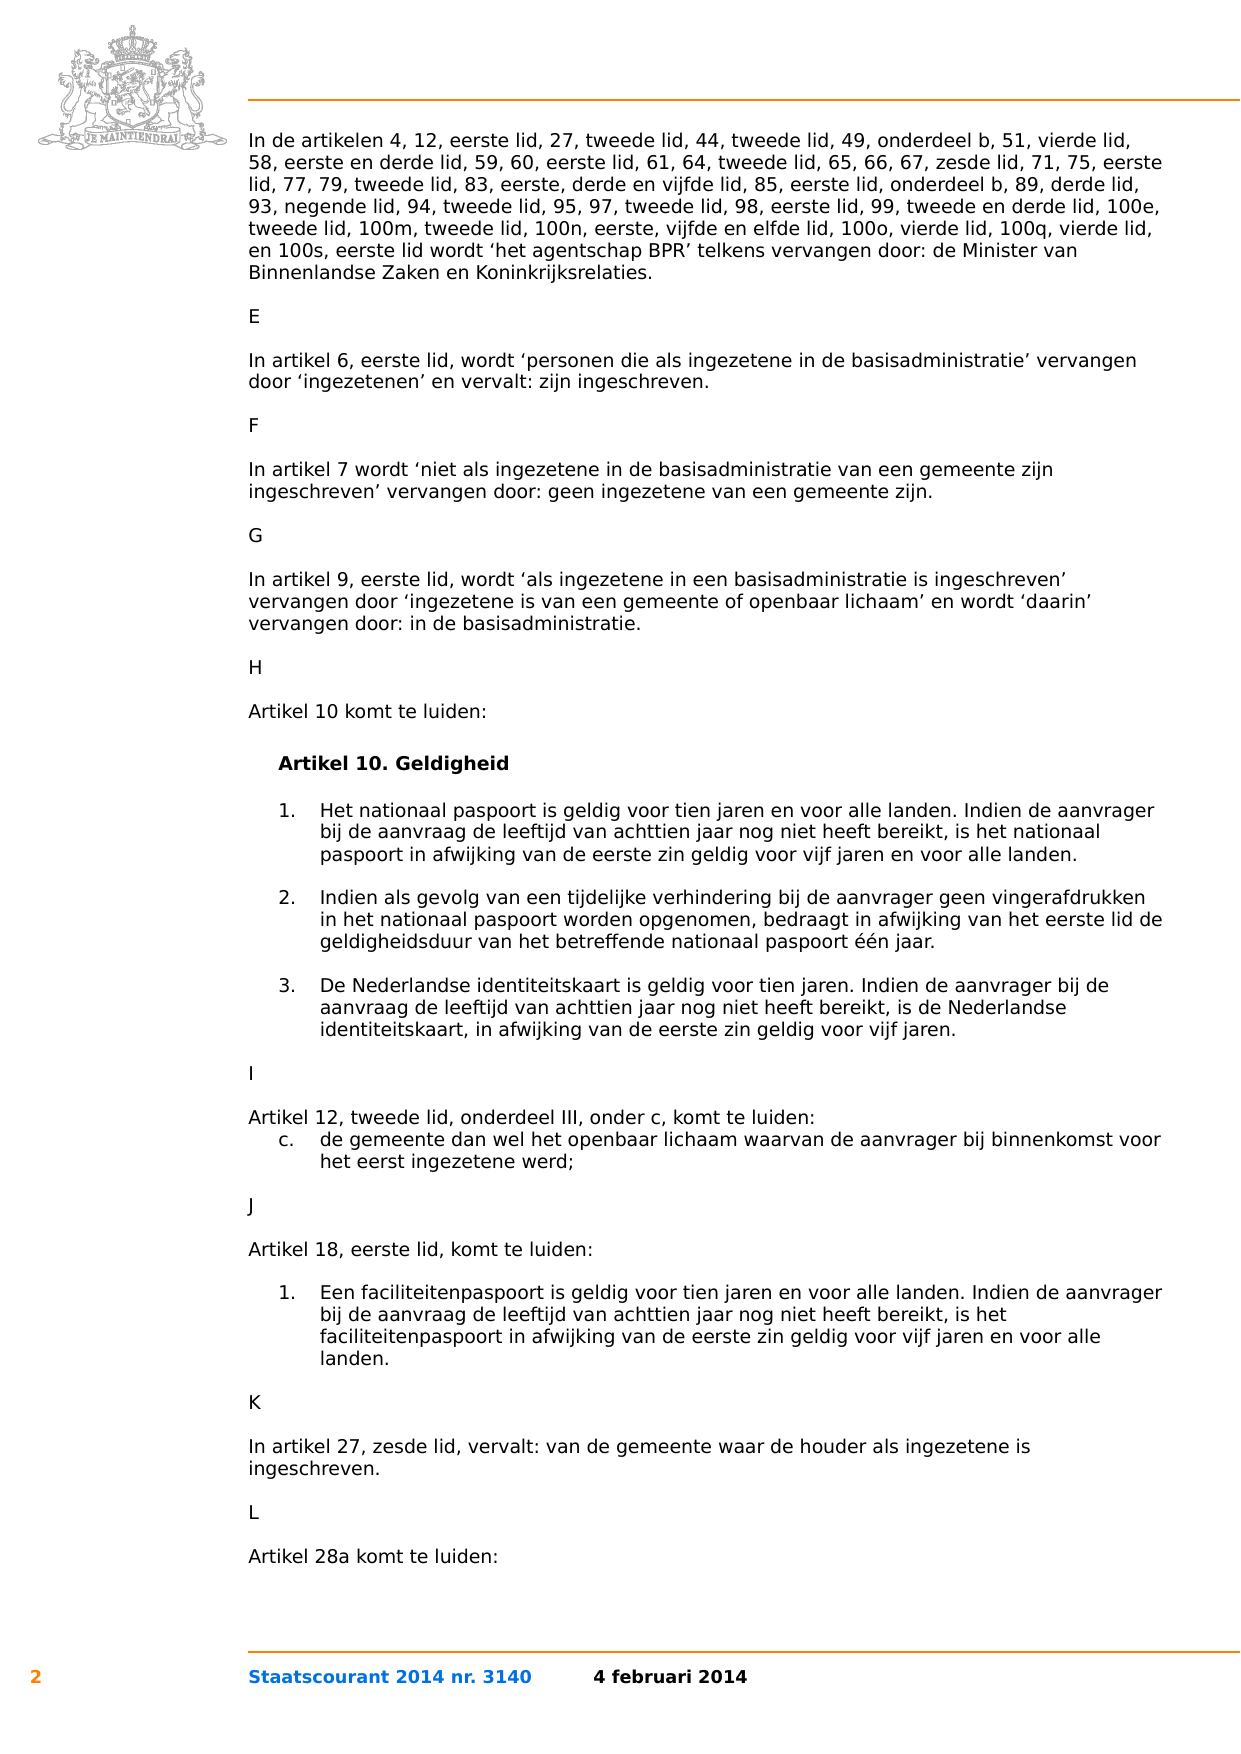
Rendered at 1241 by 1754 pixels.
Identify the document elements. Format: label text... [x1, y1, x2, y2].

text E [248, 306, 1163, 328]
text 1. Het nationaal paspoort is geldig voor tien jaren en voor alle landen. Indien de aanvrager bij de aanvraag de leeftijd van achttien jaar nog niet heeft bereikt, is het nationaal paspoort in afwijking van de eerste zin geldig voor vijf jaren en voor alle landen. [278, 799, 1163, 865]
text 3. De Nederlandse identiteitskaart is geldig voor tien jaren. Indien de aanvrager bij de aanvraag de leeftijd van achttien jaar nog niet heeft bereikt, is de Nederlandse identiteitskaart, in afwijking van de eerste zin geldig voor vijf jaren. [278, 975, 1163, 1041]
text J [248, 1194, 1163, 1217]
text 2. Indien als gevolg van een tijdelijke verhindering bij de aanvrager geen vingerafdrukken in het nationaal paspoort worden opgenomen, bedraagt in afwijking van het eerste lid de geldigheidsduur van het betreffende nationaal paspoort één jaar. [278, 887, 1163, 953]
text Artikel 28a komt te luiden: [248, 1546, 1163, 1568]
text G [248, 525, 1163, 547]
subtitle Artikel 10. Geldigheid [278, 752, 1163, 774]
text In artikel 7 wordt ‘niet als ingezetene in de basisadministratie van een gemeente zijn ingeschreven’ vervangen door: geen ingezetene van een gemeente zijn. [248, 459, 1163, 503]
text I [248, 1063, 1163, 1085]
text 1. Een faciliteitenpaspoort is geldig voor tien jaren en voor alle landen. Indien de aanvrager bij de aanvraag de leeftijd van achttien jaar nog niet heeft bereikt, is het faciliteitenpaspoort in afwijking van de eerste zin geldig voor vijf jaren en voor alle landen. [278, 1282, 1163, 1370]
picture [38, 25, 227, 150]
text F [248, 415, 1163, 437]
text H [248, 657, 1163, 679]
text In artikel 27, zesde lid, vervalt: van de gemeente waar de houder als ingezetene is ingeschreven. [248, 1436, 1163, 1480]
text c. de gemeente dan wel het openbaar lichaam waarvan de aanvrager bij binnenkomst voor het eerst ingezetene werd; [278, 1129, 1163, 1173]
text Artikel 18, eerste lid, komt te luiden: [248, 1238, 1163, 1260]
text In de artikelen 4, 12, eerste lid, 27, tweede lid, 44, tweede lid, 49, onderdeel b, 51, vierde lid, 58, eerste en derde lid, 59, 60, eerste lid, 61, 64, tweede lid, 65, 66, 67, zesde lid, 71, 75, eerste lid, 77, 79, tweede lid, 83, eerste, derde en vijfde lid, 85, eerste lid, onderdeel b, 89, derde lid, 93, negende lid, 94, tweede lid, 95, 97, tweede lid, 98, eerste lid, 99, tweede en derde lid, 100e, tweede lid, 100m, tweede lid, 100n, eerste, vijfde en elfde lid, 100o, vierde lid, 100q, vierde lid, en 100s, eerste lid wordt ‘het agentschap BPR’ telkens vervangen door: de Minister van Binnenlandse Zaken en Koninkrijksrelaties. [248, 130, 1163, 284]
text Artikel 12, tweede lid, onderdeel III, onder c, komt te luiden: [248, 1107, 1163, 1129]
text In artikel 6, eerste lid, wordt ‘personen die als ingezetene in de basisadministratie’ vervangen door ‘ingezetenen’ en vervalt: zijn ingeschreven. [248, 349, 1163, 393]
text Artikel 10 komt te luiden: [248, 701, 1163, 722]
text K [248, 1392, 1163, 1414]
text L [248, 1502, 1163, 1524]
text In artikel 9, eerste lid, wordt ‘als ingezetene in een basisadministratie is ingeschreven’ vervangen door ‘ingezetene is van een gemeente of openbaar lichaam’ en wordt ‘daarin’ vervangen door: in de basisadministratie. [248, 569, 1163, 635]
